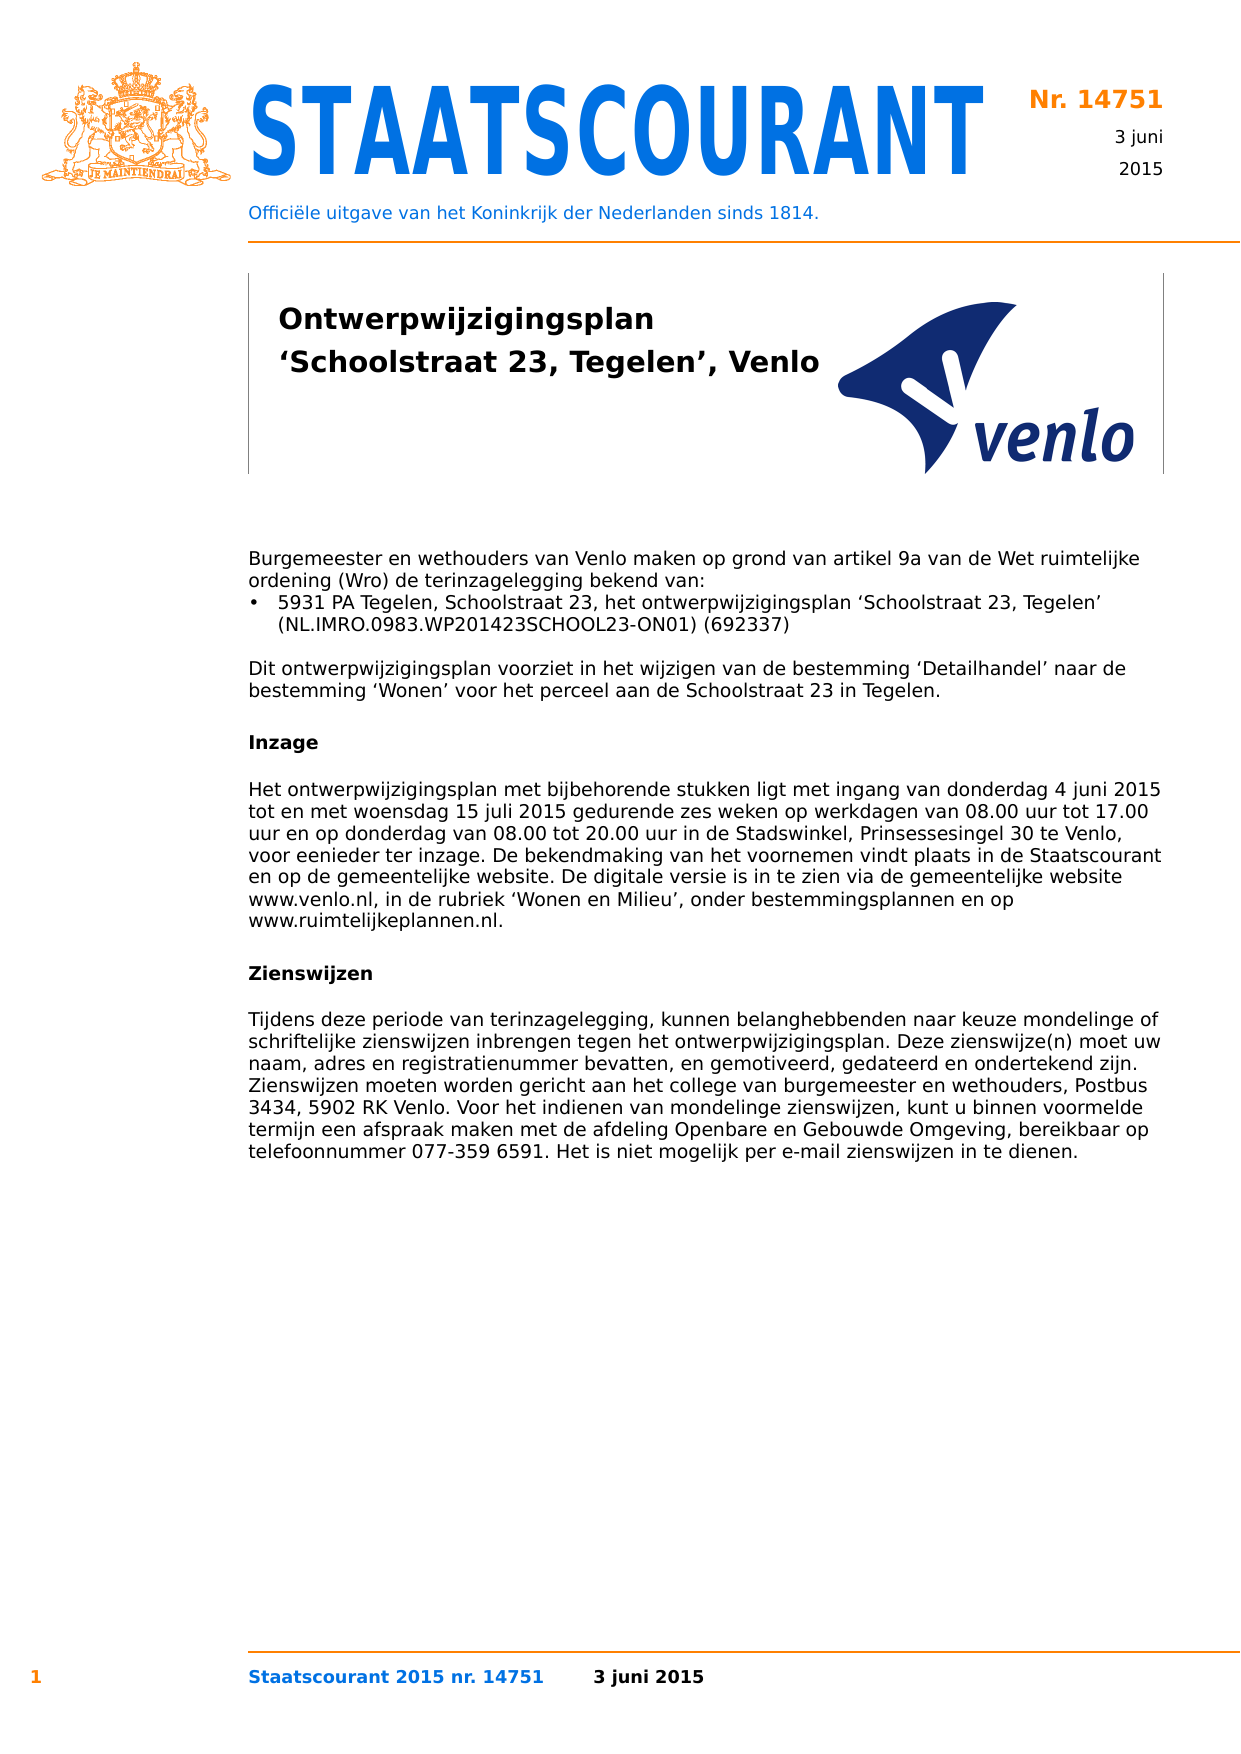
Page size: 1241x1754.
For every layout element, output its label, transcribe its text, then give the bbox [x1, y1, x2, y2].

subtitle Inzage [248, 732, 1163, 753]
table_header STAATSCOURANT [248, 62, 998, 203]
table_cell 3 juni [998, 121, 1240, 153]
subtitle Zienswijzen [248, 962, 1163, 984]
picture [838, 302, 1134, 474]
table_cell Officiële uitgave van het Koninkrijk der Nederlanden sinds 1814. [248, 203, 1240, 241]
picture [41, 62, 231, 186]
text Burgemeester en wethouders van Venlo maken op grond van artikel 9a van de Wet ruimtelijke ordening (Wro) de terinzagelegging bekend van: [248, 548, 1163, 592]
table_header Nr. 14751 [998, 62, 1240, 121]
subtitle Ontwerpwijzigingsplan ‘Schoolstraat 23, Tegelen’, Venlo [249, 273, 1163, 474]
table_cell 2015 [998, 153, 1240, 203]
table_header [25, 62, 248, 241]
text • 5931 PA Tegelen, Schoolstraat 23, het ontwerpwijzigingsplan ‘Schoolstraat 23, Tegelen’ (NL.IMRO.0983.WP201423SCHOOL23-ON01) (692337) [248, 592, 1163, 636]
text Dit ontwerpwijzigingsplan voorziet in het wijzigen van de bestemming ‘Detailhandel’ naar de bestemming ‘Wonen’ voor het perceel aan de Schoolstraat 23 in Tegelen. [248, 658, 1163, 702]
text Het ontwerpwijzigingsplan met bijbehorende stukken ligt met ingang van donderdag 4 juni 2015 tot en met woensdag 15 juli 2015 gedurende zes weken op werkdagen van 08.00 uur tot 17.00 uur en op donderdag van 08.00 tot 20.00 uur in de Stadswinkel, Prinsessesingel 30 te Venlo, voor eenieder ter inzage. De bekendmaking van het voornemen vindt plaats in de Staatscourant en op de gemeentelijke website. De digitale versie is in te zien via de gemeentelijke website www.venlo.nl, in de rubriek ‘Wonen en Milieu’, onder bestemmingsplannen en op www.ruimtelijkeplannen.nl. [248, 778, 1163, 932]
text Tijdens deze periode van terinzagelegging, kunnen belanghebbenden naar keuze mondelinge of schriftelijke zienswijzen inbrengen tegen het ontwerpwijzigingsplan. Deze zienswijze(n) moet uw naam, adres en registratienummer bevatten, en gemotiveerd, gedateerd en ondertekend zijn. Zienswijzen moeten worden gericht aan het college van burgemeester en wethouders, Postbus 3434, 5902 RK Venlo. Voor het indienen van mondelinge zienswijzen, kunt u binnen voormelde termijn een afspraak maken met de afdeling Openbare en Gebouwde Omgeving, bereikbaar op telefoonnummer 077-359 6591. Het is niet mogelijk per e-mail zienswijzen in te dienen. [248, 1009, 1163, 1163]
